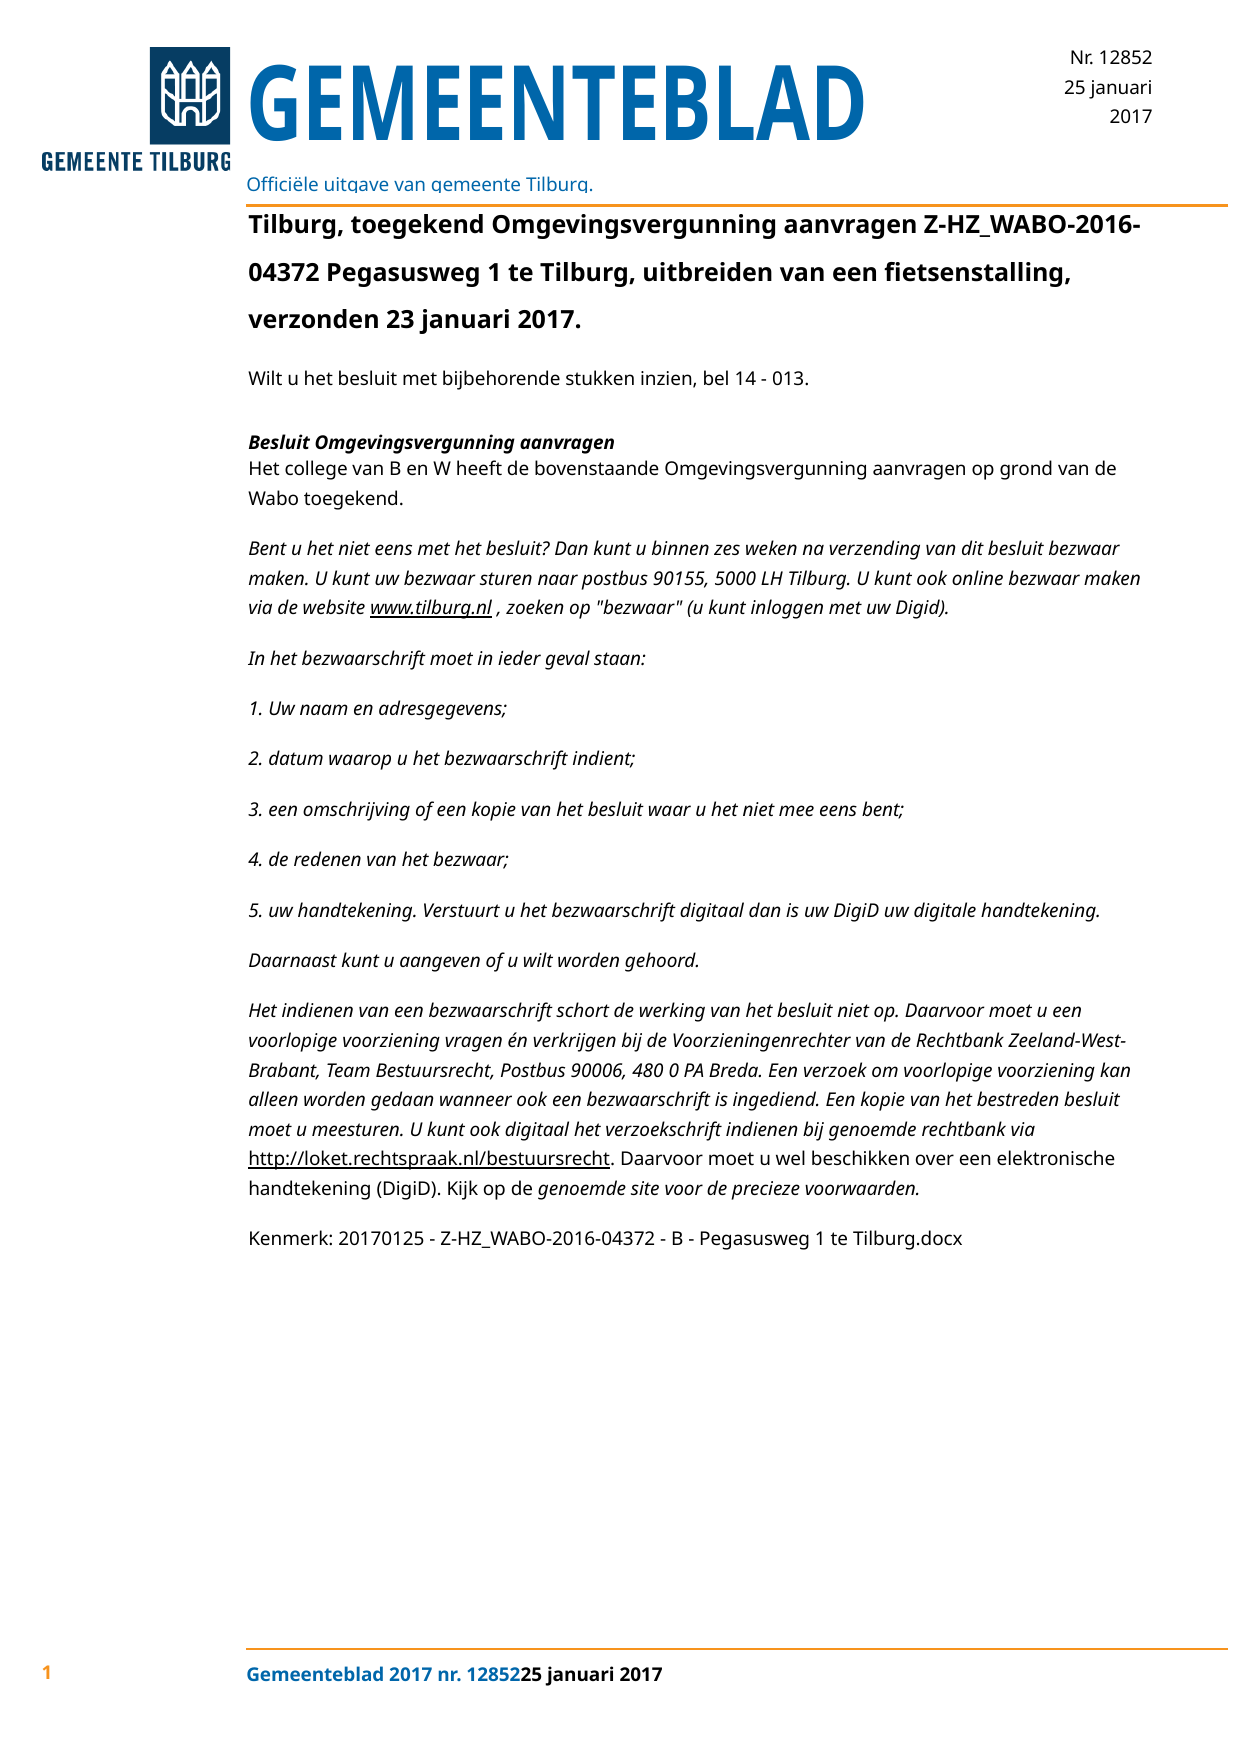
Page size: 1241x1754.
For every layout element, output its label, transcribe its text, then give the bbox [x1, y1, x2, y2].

text Daarnaast kunt u aangeven of u wilt worden gehoord. [248, 947, 1152, 973]
text Tilburg, toegekend Omgevingsvergunning aanvragen Z-HZ_WABO-2016-04372 Pegasusweg 1 te Tilburg, uitbreiden van een fietsenstalling, verzonden 23 januari 2017. [248, 207, 1152, 336]
text Bent u het niet eens met het besluit? Dan kunt u binnen zes weken na verzending van dit besluit bezwaar maken. U kunt uw bezwaar sturen naar postbus 90155, 5000 LH Tilburg. U kunt ook online bezwaar maken via de website www.tilburg.nl , zoeken op "bezwaar" (u kunt inloggen met uw Digid). [248, 535, 1152, 620]
text In het bezwaarschrift moet in ieder geval staan: [248, 645, 1152, 671]
text Het indienen van een bezwaarschrift schort de werking van het besluit niet op. Daarvoor moet u een voorlopige voorziening vragen én verkrijgen bij de Voorzieningenrechter van de Rechtbank Zeeland-West-Brabant, Team Bestuursrecht, Postbus 90006, 480 0 PA Breda. Een verzoek om voorlopige voorziening kan alleen worden gedaan wanneer ook een bezwaarschrift is ingediend. Een kopie van het bestreden besluit moet u meesturen. U kunt ook digitaal het verzoekschrift indienen bij genoemde rechtbank via http://loket.rechtspraak.nl/bestuursrecht. Daarvoor moet u wel beschikken over een elektronische handtekening (DigiD). Kijk op de genoemde site voor de precieze voorwaarden. [248, 998, 1152, 1201]
picture [41, 47, 231, 172]
text Het college van B en W heeft de bovenstaande Omgevingsvergunning aanvragen op grond van de Wabo toegekend. [248, 455, 1152, 511]
text 2. datum waarop u het bezwaarschrift indient; [248, 746, 1152, 771]
text 1. Uw naam en adresgegevens; [248, 695, 1152, 721]
text Besluit Omgevingsvergunning aanvragen [248, 429, 1152, 455]
text Wilt u het besluit met bijbehorende stukken inzien, bel 14 - 013. [248, 366, 1152, 391]
text 5. uw handtekening. Verstuurt u het bezwaarschrift digitaal dan is uw DigiD uw digitale handtekening. [248, 897, 1152, 923]
text 4. de redenen van het bezwaar; [248, 846, 1152, 872]
text 3. een omschrijving of een kopie van het besluit waar u het niet mee eens bent; [248, 796, 1152, 822]
text Kenmerk: 20170125 - Z-HZ_WABO-2016-04372 - B - Pegasusweg 1 te Tilburg.docx [248, 1226, 1152, 1251]
